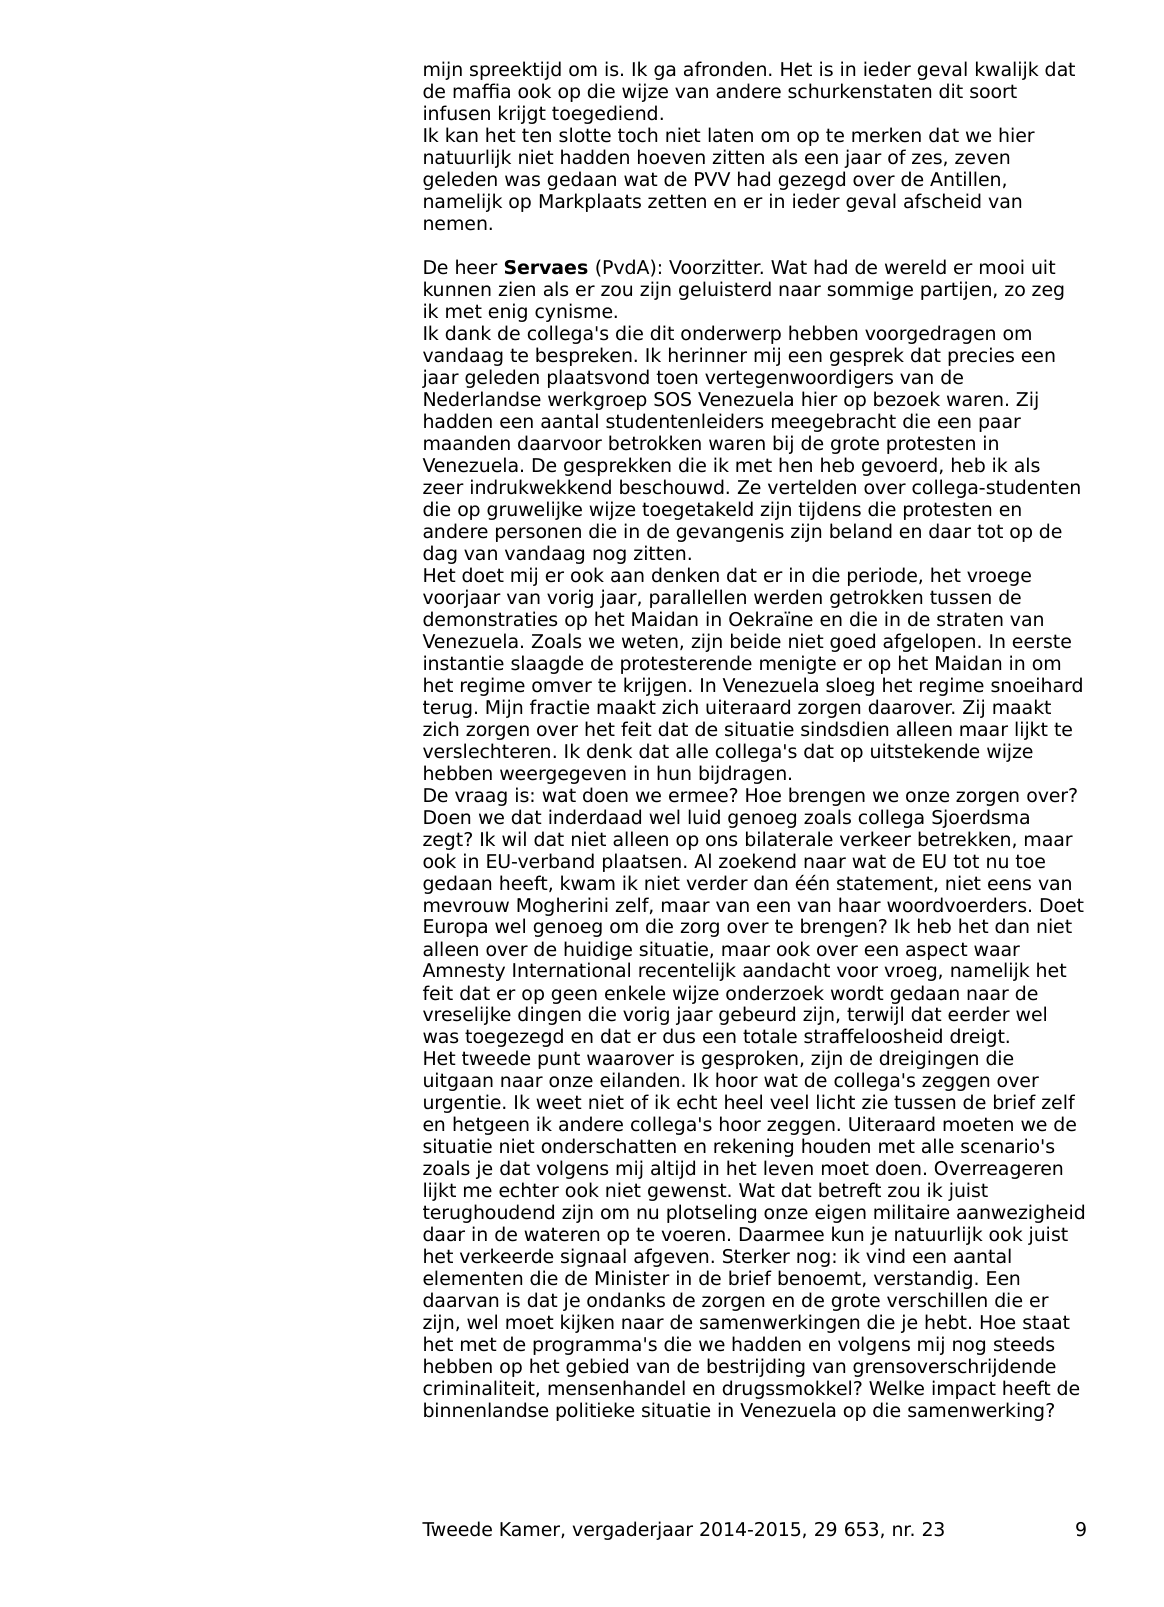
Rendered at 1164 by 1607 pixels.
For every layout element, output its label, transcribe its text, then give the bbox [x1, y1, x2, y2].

text De heer Servaes (PvdA): Voorzitter. Wat had de wereld er mooi uit kunnen zien als er zou zijn geluisterd naar sommige partijen, zo zeg ik met enig cynisme. [422, 257, 1087, 323]
text Ik dank de collega's die dit onderwerp hebben voorgedragen om vandaag te bespreken. Ik herinner mij een gesprek dat precies een jaar geleden plaatsvond toen vertegenwoordigers van de Nederlandse werkgroep SOS Venezuela hier op bezoek waren. Zij hadden een aantal studentenleiders meegebracht die een paar maanden daarvoor betrokken waren bij de grote protesten in Venezuela. De gesprekken die ik met hen heb gevoerd, heb ik als zeer indrukwekkend beschouwd. Ze vertelden over collega-studenten die op gruwelijke wijze toegetakeld zijn tijdens die protesten en andere personen die in de gevangenis zijn beland en daar tot op de dag van vandaag nog zitten. [422, 323, 1087, 565]
text mijn spreektijd om is. Ik ga afronden. Het is in ieder geval kwalijk dat de maffia ook op die wijze van andere schurkenstaten dit soort infusen krijgt toegediend. [422, 59, 1087, 125]
text Het doet mij er ook aan denken dat er in die periode, het vroege voorjaar van vorig jaar, parallellen werden getrokken tussen de demonstraties op het Maidan in Oekraïne en die in de straten van Venezuela. Zoals we weten, zijn beide niet goed afgelopen. In eerste instantie slaagde de protesterende menigte er op het Maidan in om het regime omver te krijgen. In Venezuela sloeg het regime snoeihard terug. Mijn fractie maakt zich uiteraard zorgen daarover. Zij maakt zich zorgen over het feit dat de situatie sindsdien alleen maar lijkt te verslechteren. Ik denk dat alle collega's dat op uitstekende wijze hebben weergegeven in hun bijdragen. [422, 565, 1087, 784]
text Ik kan het ten slotte toch niet laten om op te merken dat we hier natuurlijk niet hadden hoeven zitten als een jaar of zes, zeven geleden was gedaan wat de PVV had gezegd over de Antillen, namelijk op Markplaats zetten en er in ieder geval afscheid van nemen. [422, 125, 1087, 235]
text Het tweede punt waarover is gesproken, zijn de dreigingen die uitgaan naar onze eilanden. Ik hoor wat de collega's zeggen over urgentie. Ik weet niet of ik echt heel veel licht zie tussen de brief zelf en hetgeen ik andere collega's hoor zeggen. Uiteraard moeten we de situatie niet onderschatten en rekening houden met alle scenario's zoals je dat volgens mij altijd in het leven moet doen. Overreageren lijkt me echter ook niet gewenst. Wat dat betreft zou ik juist terughoudend zijn om nu plotseling onze eigen militaire aanwezigheid daar in de wateren op te voeren. Daarmee kun je natuurlijk ook juist het verkeerde signaal afgeven. Sterker nog: ik vind een aantal elementen die de Minister in de brief benoemt, verstandig. Een daarvan is dat je ondanks de zorgen en de grote verschillen die er zijn, wel moet kijken naar de samenwerkingen die je hebt. Hoe staat het met de programma's die we hadden en volgens mij nog steeds hebben op het gebied van de bestrijding van grensoverschrijdende criminaliteit, mensenhandel en drugssmokkel? Welke impact heeft de binnenlandse politieke situatie in Venezuela op die samenwerking? [422, 1048, 1087, 1422]
text De vraag is: wat doen we ermee? Hoe brengen we onze zorgen over? Doen we dat inderdaad wel luid genoeg zoals collega Sjoerdsma zegt? Ik wil dat niet alleen op ons bilaterale verkeer betrekken, maar ook in EU-verband plaatsen. Al zoekend naar wat de EU tot nu toe gedaan heeft, kwam ik niet verder dan één statement, niet eens van mevrouw Mogherini zelf, maar van een van haar woordvoerders. Doet Europa wel genoeg om die zorg over te brengen? Ik heb het dan niet alleen over de huidige situatie, maar ook over een aspect waar Amnesty International recentelijk aandacht voor vroeg, namelijk het feit dat er op geen enkele wijze onderzoek wordt gedaan naar de vreselijke dingen die vorig jaar gebeurd zijn, terwijl dat eerder wel was toegezegd en dat er dus een totale straffeloosheid dreigt. [422, 784, 1087, 1048]
